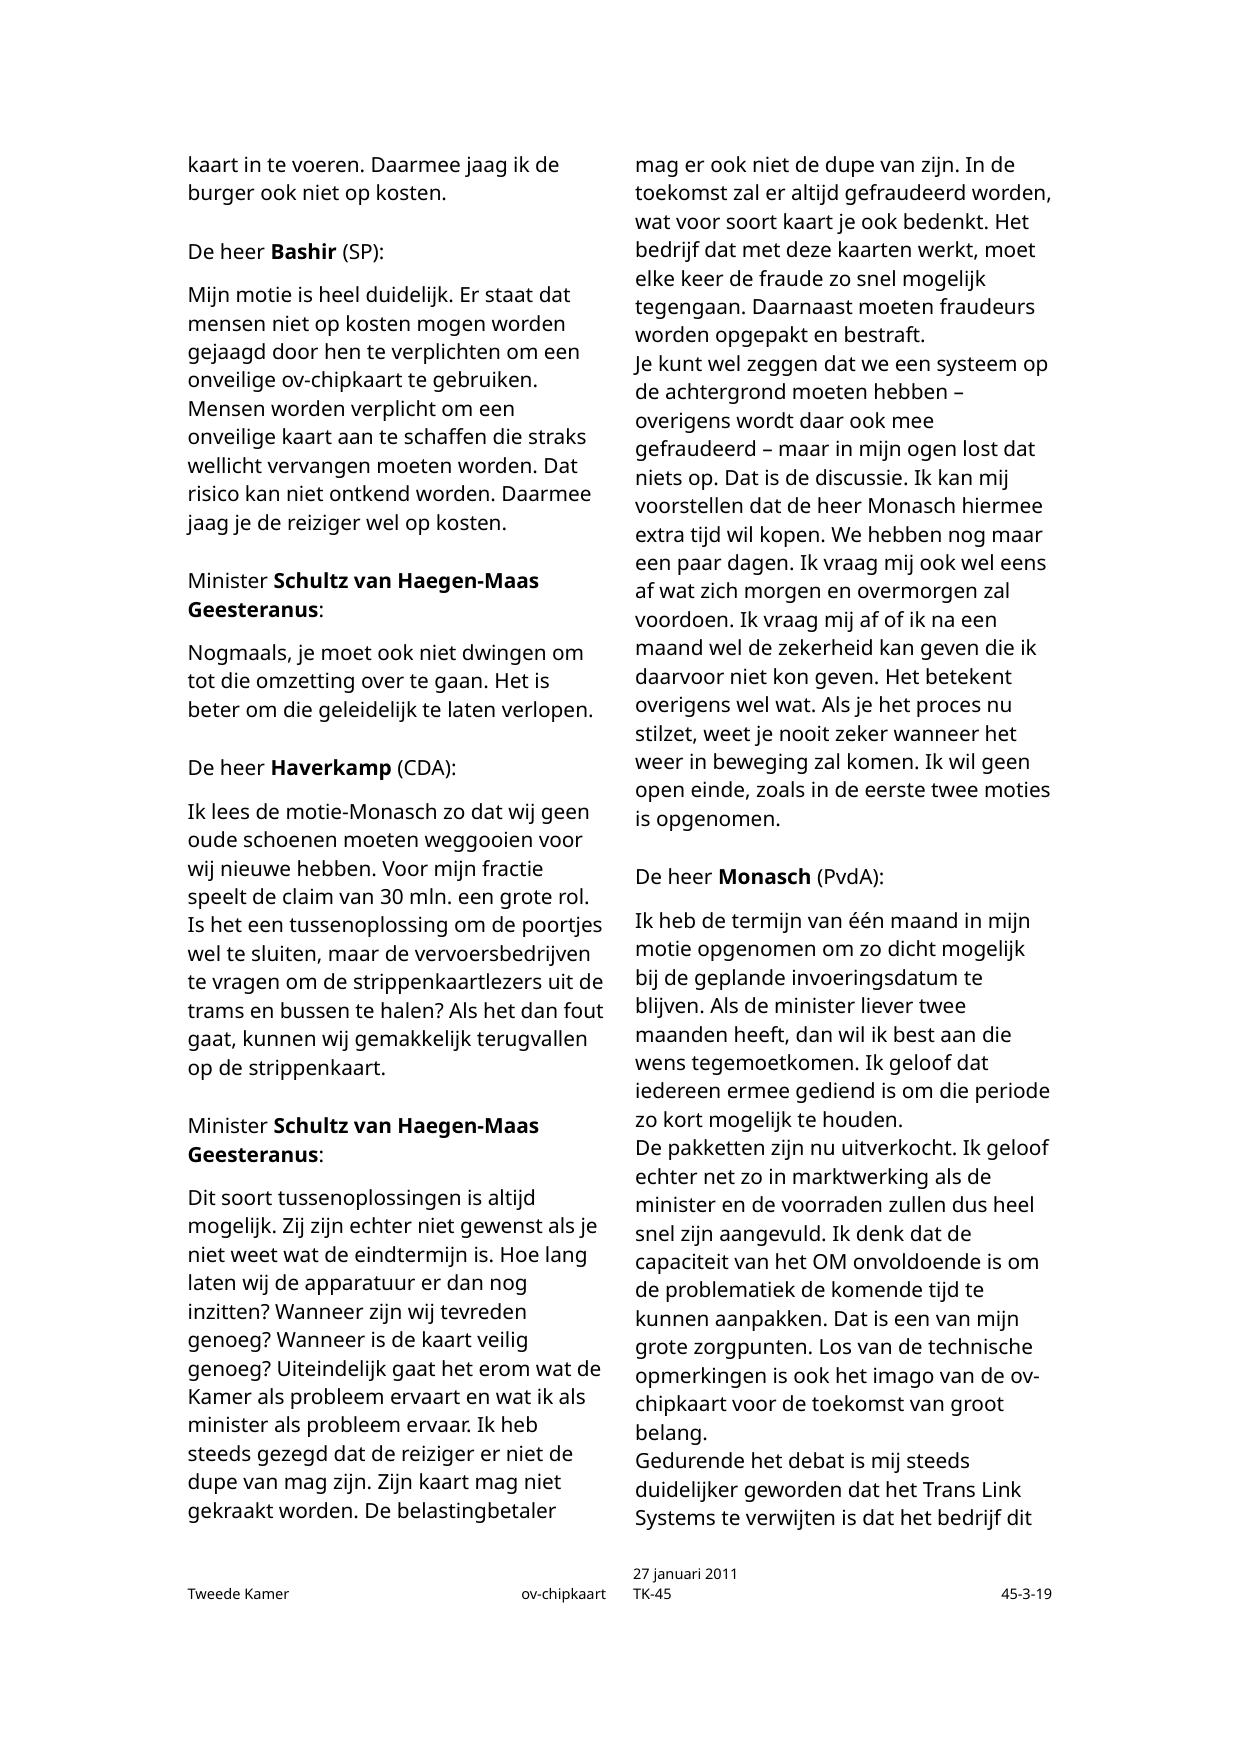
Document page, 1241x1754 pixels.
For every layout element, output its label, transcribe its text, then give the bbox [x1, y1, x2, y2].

text De pakketten zijn nu uitverkocht. Ik geloof echter net zo in marktwerking als de minister en de voorraden zullen dus heel snel zijn aangevuld. Ik denk dat de capaciteit van het OM onvoldoende is om de problematiek de komende tijd te kunnen aanpakken. Dat is een van mijn grote zorgpunten. Los van de technische opmerkingen is ook het imago van de ov-chipkaart voor de toekomst van groot belang. [635, 1133, 1053, 1446]
text Mijn motie is heel duidelijk. Er staat dat mensen niet op kosten mogen worden gejaagd door hen te verplichten om een onveilige ov-chipkaart te gebruiken. Mensen worden verplicht om een onveilige kaart aan te schaffen die straks wellicht vervangen moeten worden. Dat risico kan niet ontkend worden. Daarmee jaag je de reiziger wel op kosten. [187, 280, 605, 536]
text Je kunt wel zeggen dat we een systeem op de achtergrond moeten hebben – overigens wordt daar ook mee gefraudeerd – maar in mijn ogen lost dat niets op. Dat is de discussie. Ik kan mij voorstellen dat de heer Monasch hiermee extra tijd wil kopen. We hebben nog maar een paar dagen. Ik vraag mij ook wel eens af wat zich morgen en overmorgen zal voordoen. Ik vraag mij af of ik na een maand wel de zekerheid kan geven die ik daarvoor niet kon geven. Het betekent overigens wel wat. Als je het proces nu stilzet, weet je nooit zeker wanneer het weer in beweging zal komen. Ik wil geen open einde, zoals in de eerste twee moties is opgenomen. [635, 349, 1053, 832]
text De heer Haverkamp (CDA): [187, 753, 605, 782]
text Minister Schultz van Haegen-Maas Geesteranus: [187, 1111, 605, 1168]
text Dit soort tussenoplossingen is altijd mogelijk. Zij zijn echter niet gewenst als je niet weet wat de eindtermijn is. Hoe lang laten wij de apparatuur er dan nog inzitten? Wanneer zijn wij tevreden genoeg? Wanneer is de kaart veilig genoeg? Uiteindelijk gaat het erom wat de Kamer als probleem ervaart en wat ik als minister als probleem ervaar. Ik heb steeds gezegd dat de reiziger er niet de dupe van mag zijn. Zijn kaart mag niet gekraakt worden. De belastingbetaler [187, 1183, 605, 1524]
text kaart in te voeren. Daarmee jaag ik de burger ook niet op kosten. [187, 150, 605, 207]
text Gedurende het debat is mij steeds duidelijker geworden dat het Trans Link Systems te verwijten is dat het bedrijf dit [635, 1446, 1053, 1532]
text Ik lees de motie-Monasch zo dat wij geen oude schoenen moeten weggooien voor wij nieuwe hebben. Voor mijn fractie speelt de claim van 30 mln. een grote rol. Is het een tussenoplossing om de poortjes wel te sluiten, maar de vervoersbedrijven te vragen om de strippenkaartlezers uit de trams en bussen te halen? Als het dan fout gaat, kunnen wij gemakkelijk terugvallen op de strippenkaart. [187, 797, 605, 1081]
text Nogmaals, je moet ook niet dwingen om tot die omzetting over te gaan. Het is beter om die geleidelijk te laten verlopen. [187, 638, 605, 723]
text Ik heb de termijn van één maand in mijn motie opgenomen om zo dicht mogelijk bij de geplande invoeringsdatum te blijven. Als de minister liever twee maanden heeft, dan wil ik best aan die wens tegemoetkomen. Ik geloof dat iedereen ermee gediend is om die periode zo kort mogelijk te houden. [635, 906, 1053, 1133]
text De heer Monasch (PvdA): [635, 862, 1053, 891]
text De heer Bashir (SP): [187, 237, 605, 265]
text mag er ook niet de dupe van zijn. In de toekomst zal er altijd gefraudeerd worden, wat voor soort kaart je ook bedenkt. Het bedrijf dat met deze kaarten werkt, moet elke keer de fraude zo snel mogelijk tegengaan. Daarnaast moeten fraudeurs worden opgepakt en bestraft. [635, 150, 1053, 349]
text Minister Schultz van Haegen-Maas Geesteranus: [187, 566, 605, 623]
